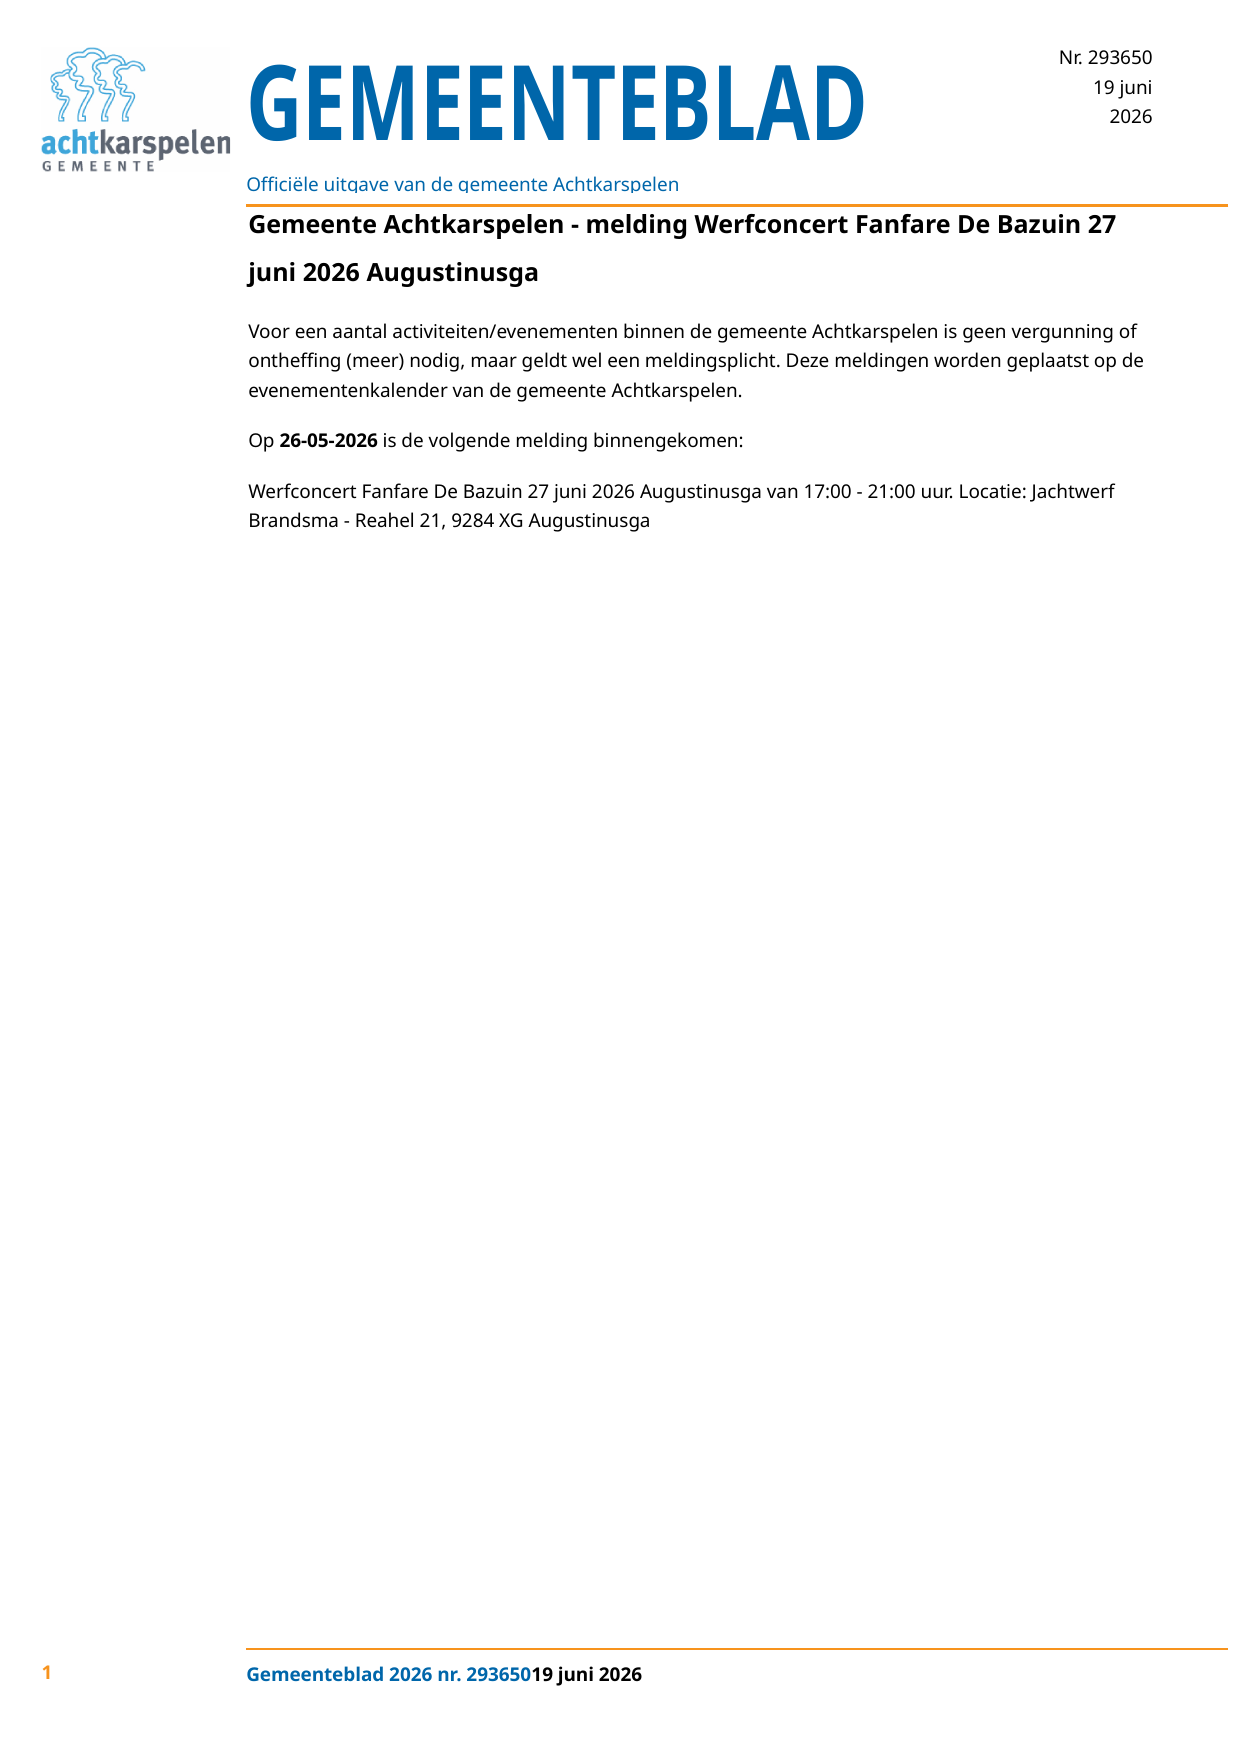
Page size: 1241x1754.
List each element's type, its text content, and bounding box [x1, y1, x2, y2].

text Werfconcert Fanfare De Bazuin 27 juni 2026 Augustinusga van 17:00 - 21:00 uur. Locatie: Jachtwerf Brandsma - Reahel 21, 9284 XG Augustinusga [248, 478, 1152, 533]
picture [41, 47, 231, 172]
text Voor een aantal activiteiten/evenementen binnen de gemeente Achtkarspelen is geen vergunning of ontheffing (meer) nodig, maar geldt wel een meldingsplicht. Deze meldingen worden geplaatst op de evenementenkalender van de gemeente Achtkarspelen. [248, 318, 1152, 403]
text Op 26-05-2026 is de volgende melding binnengekomen: [248, 427, 1152, 453]
text Gemeente Achtkarspelen - melding Werfconcert Fanfare De Bazuin 27 juni 2026 Augustinusga [248, 207, 1152, 288]
